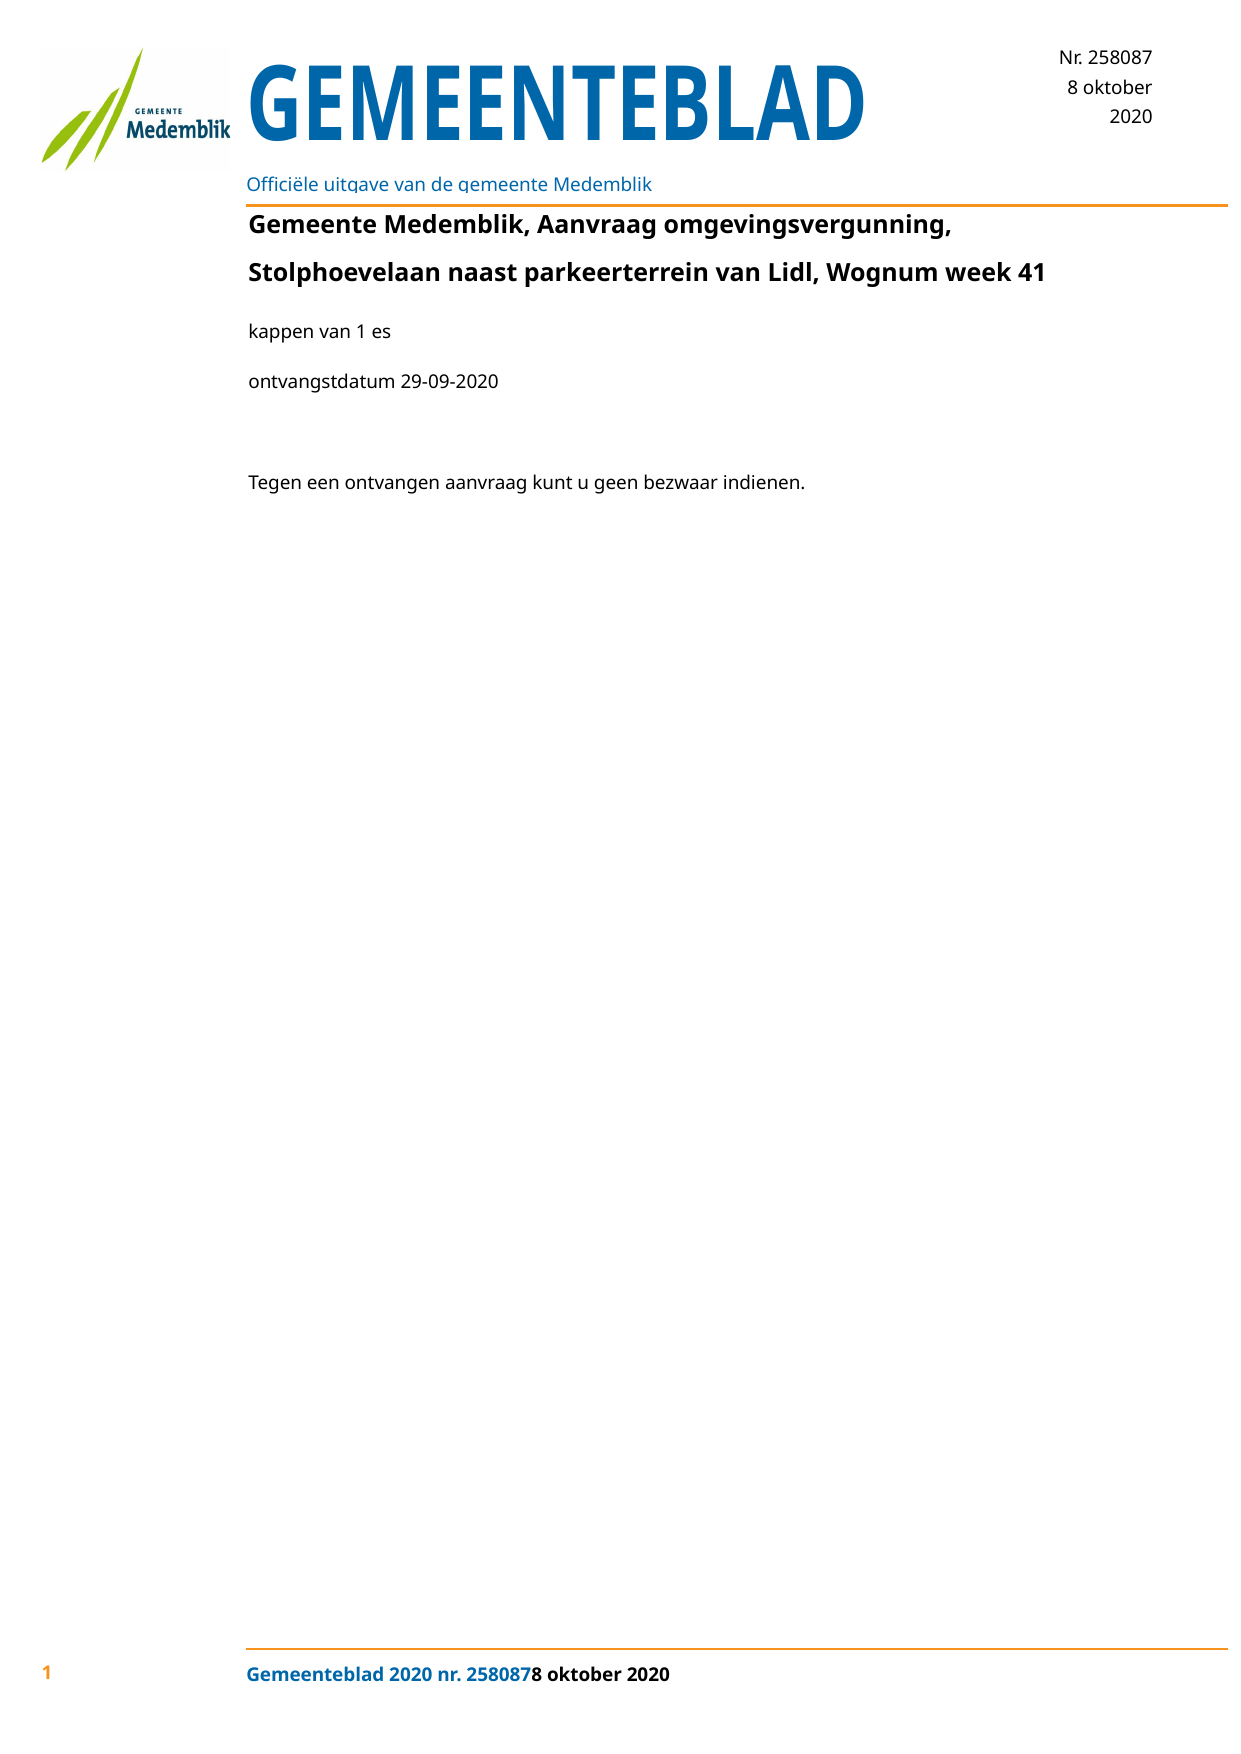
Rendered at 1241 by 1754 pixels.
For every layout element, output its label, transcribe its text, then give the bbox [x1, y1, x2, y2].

picture [41, 47, 231, 172]
text Gemeente Medemblik, Aanvraag omgevingsvergunning, Stolphoevelaan naast parkeerterrein van Lidl, Wognum week 41 [248, 207, 1152, 288]
text kappen van 1 es [248, 318, 1152, 344]
text ontvangstdatum 29-09-2020 [248, 368, 1152, 394]
text Tegen een ontvangen aanvraag kunt u geen bezwaar indienen. [248, 469, 1152, 495]
